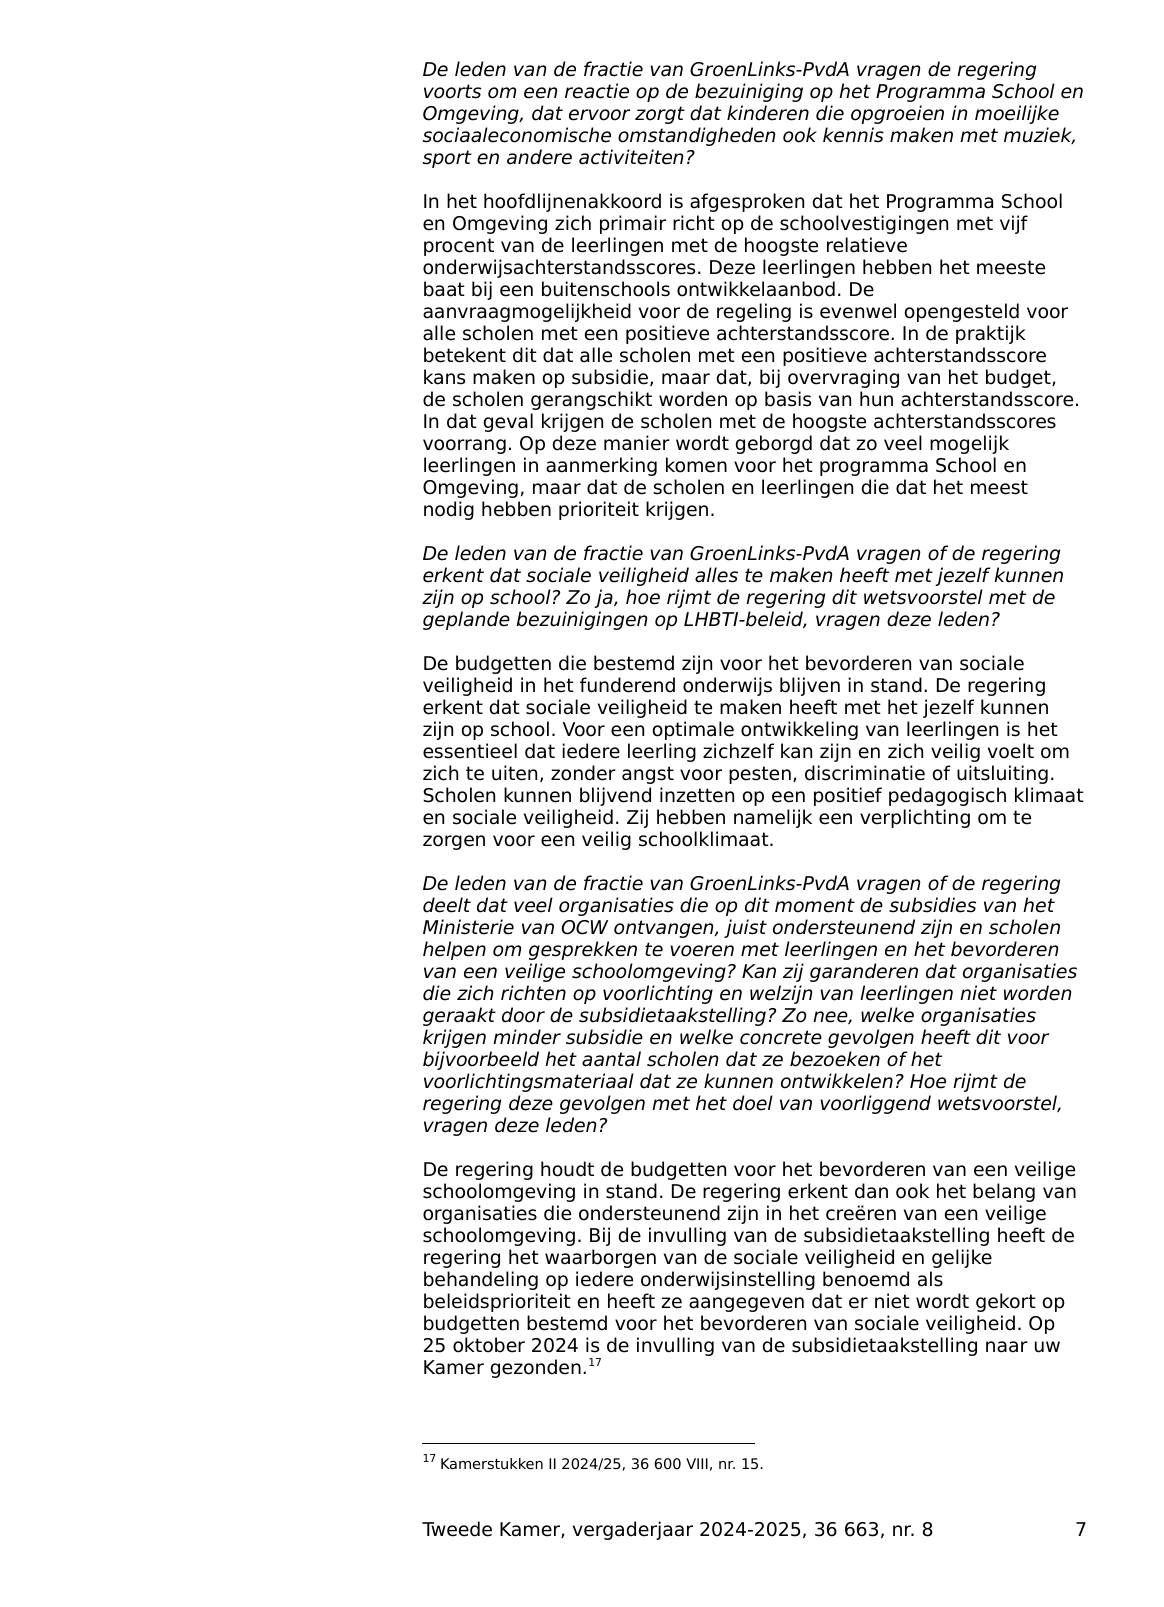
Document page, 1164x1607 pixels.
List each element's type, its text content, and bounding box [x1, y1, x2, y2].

text De regering houdt de budgetten voor het bevorderen van een veilige schoolomgeving in stand. De regering erkent dan ook het belang van organisaties die ondersteunend zijn in het creëren van een veilige schoolomgeving. Bij de invulling van de subsidietaakstelling heeft de regering het waarborgen van de sociale veiligheid en gelijke behandeling op iedere onderwijsinstelling benoemd als beleidsprioriteit en heeft ze aangegeven dat er niet wordt gekort op budgetten bestemd voor het bevorderen van sociale veiligheid. Op 25 oktober 2024 is de invulling van de subsidietaakstelling naar uw Kamer gezonden. [422, 1159, 1087, 1379]
text In het hoofdlijnenakkoord is afgesproken dat het Programma School en Omgeving zich primair richt op de schoolvestigingen met vijf procent van de leerlingen met de hoogste relatieve onderwijsachterstandsscores. Deze leerlingen hebben het meeste baat bij een buitenschools ontwikkelaanbod. De aanvraagmogelijkheid voor de regeling is evenwel opengesteld voor alle scholen met een positieve achterstandsscore. In de praktijk betekent dit dat alle scholen met een positieve achterstandsscore kans maken op subsidie, maar dat, bij overvraging van het budget, de scholen gerangschikt worden op basis van hun achterstandsscore. In dat geval krijgen de scholen met de hoogste achterstandsscores voorrang. Op deze manier wordt geborgd dat zo veel mogelijk leerlingen in aanmerking komen voor het programma School en Omgeving, maar dat de scholen en leerlingen die dat het meest nodig hebben prioriteit krijgen. [422, 191, 1087, 521]
text De leden van de fractie van GroenLinks-PvdA vragen of de regering erkent dat sociale veiligheid alles te maken heeft met jezelf kunnen zijn op school? Zo ja, hoe rijmt de regering dit wetsvoorstel met de geplande bezuinigingen op LHBTI-beleid, vragen deze leden? [422, 543, 1087, 631]
text De leden van de fractie van GroenLinks-PvdA vragen of de regering deelt dat veel organisaties die op dit moment de subsidies van het Ministerie van OCW ontvangen, juist ondersteunend zijn en scholen helpen om gesprekken te voeren met leerlingen en het bevorderen van een veilige schoolomgeving? Kan zij garanderen dat organisaties die zich richten op voorlichting en welzijn van leerlingen niet worden geraakt door de subsidietaakstelling? Zo nee, welke organisaties krijgen minder subsidie en welke concrete gevolgen heeft dit voor bijvoorbeeld het aantal scholen dat ze bezoeken of het voorlichtingsmateriaal dat ze kunnen ontwikkelen? Hoe rijmt de regering deze gevolgen met het doel van voorliggend wetsvoorstel, vragen deze leden? [422, 873, 1087, 1137]
text Kamerstukken II 2024/25, 36 600 VIII, nr. 15. [422, 1452, 1087, 1474]
text De leden van de fractie van GroenLinks-PvdA vragen de regering voorts om een reactie op de bezuiniging op het Programma School en Omgeving, dat ervoor zorgt dat kinderen die opgroeien in moeilijke sociaaleconomische omstandigheden ook kennis maken met muziek, sport en andere activiteiten? [422, 59, 1087, 169]
text De budgetten die bestemd zijn voor het bevorderen van sociale veiligheid in het funderend onderwijs blijven in stand. De regering erkent dat sociale veiligheid te maken heeft met het jezelf kunnen zijn op school. Voor een optimale ontwikkeling van leerlingen is het essentieel dat iedere leerling zichzelf kan zijn en zich veilig voelt om zich te uiten, zonder angst voor pesten, discriminatie of uitsluiting. Scholen kunnen blijvend inzetten op een positief pedagogisch klimaat en sociale veiligheid. Zij hebben namelijk een verplichting om te zorgen voor een veilig schoolklimaat. [422, 653, 1087, 851]
